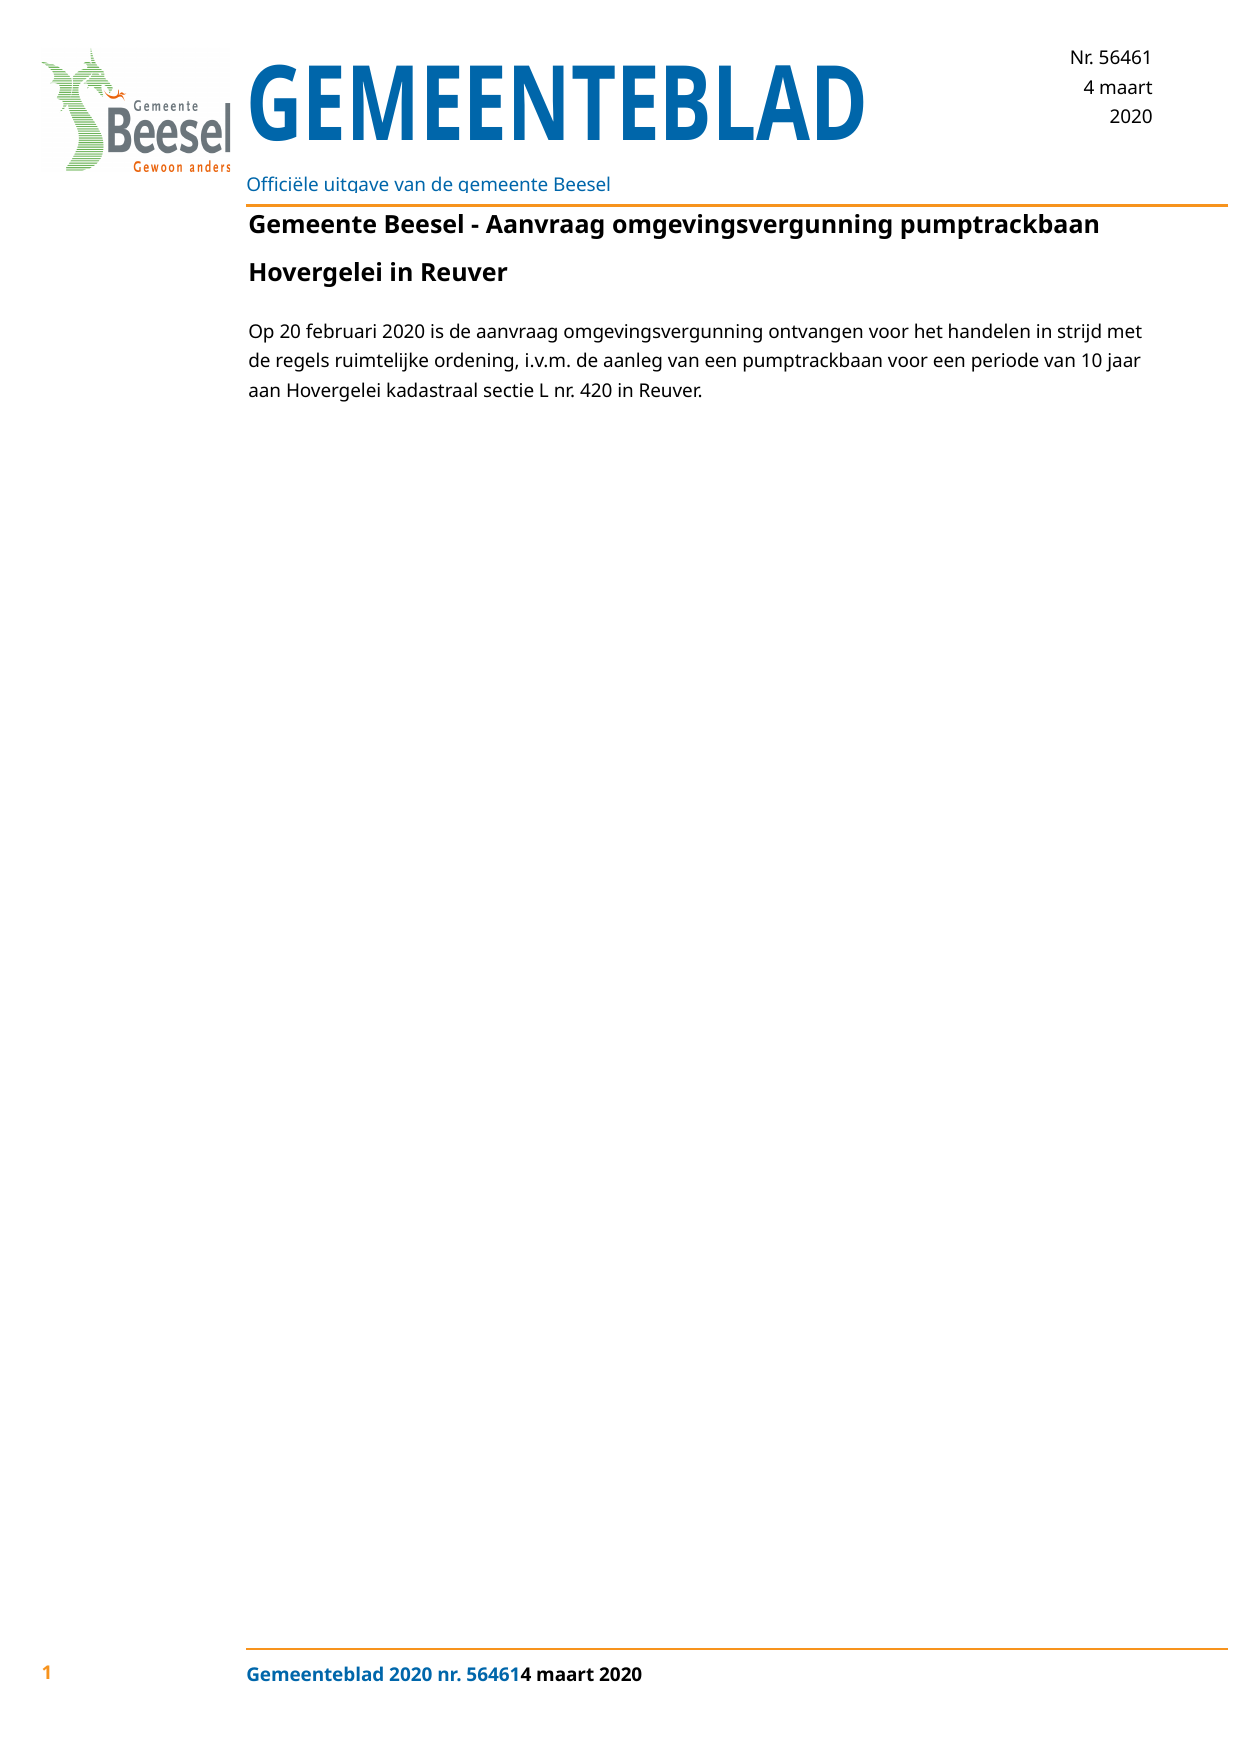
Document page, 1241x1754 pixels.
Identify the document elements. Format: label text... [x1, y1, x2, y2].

text Gemeente Beesel - Aanvraag omgevingsvergunning pumptrackbaan Hovergelei in Reuver [248, 207, 1152, 288]
picture [41, 47, 231, 172]
text Op 20 februari 2020 is de aanvraag omgevingsvergunning ontvangen voor het handelen in strijd met de regels ruimtelijke ordening, i.v.m. de aanleg van een pumptrackbaan voor een periode van 10 jaar aan Hovergelei kadastraal sectie L nr. 420 in Reuver. [248, 318, 1152, 403]
